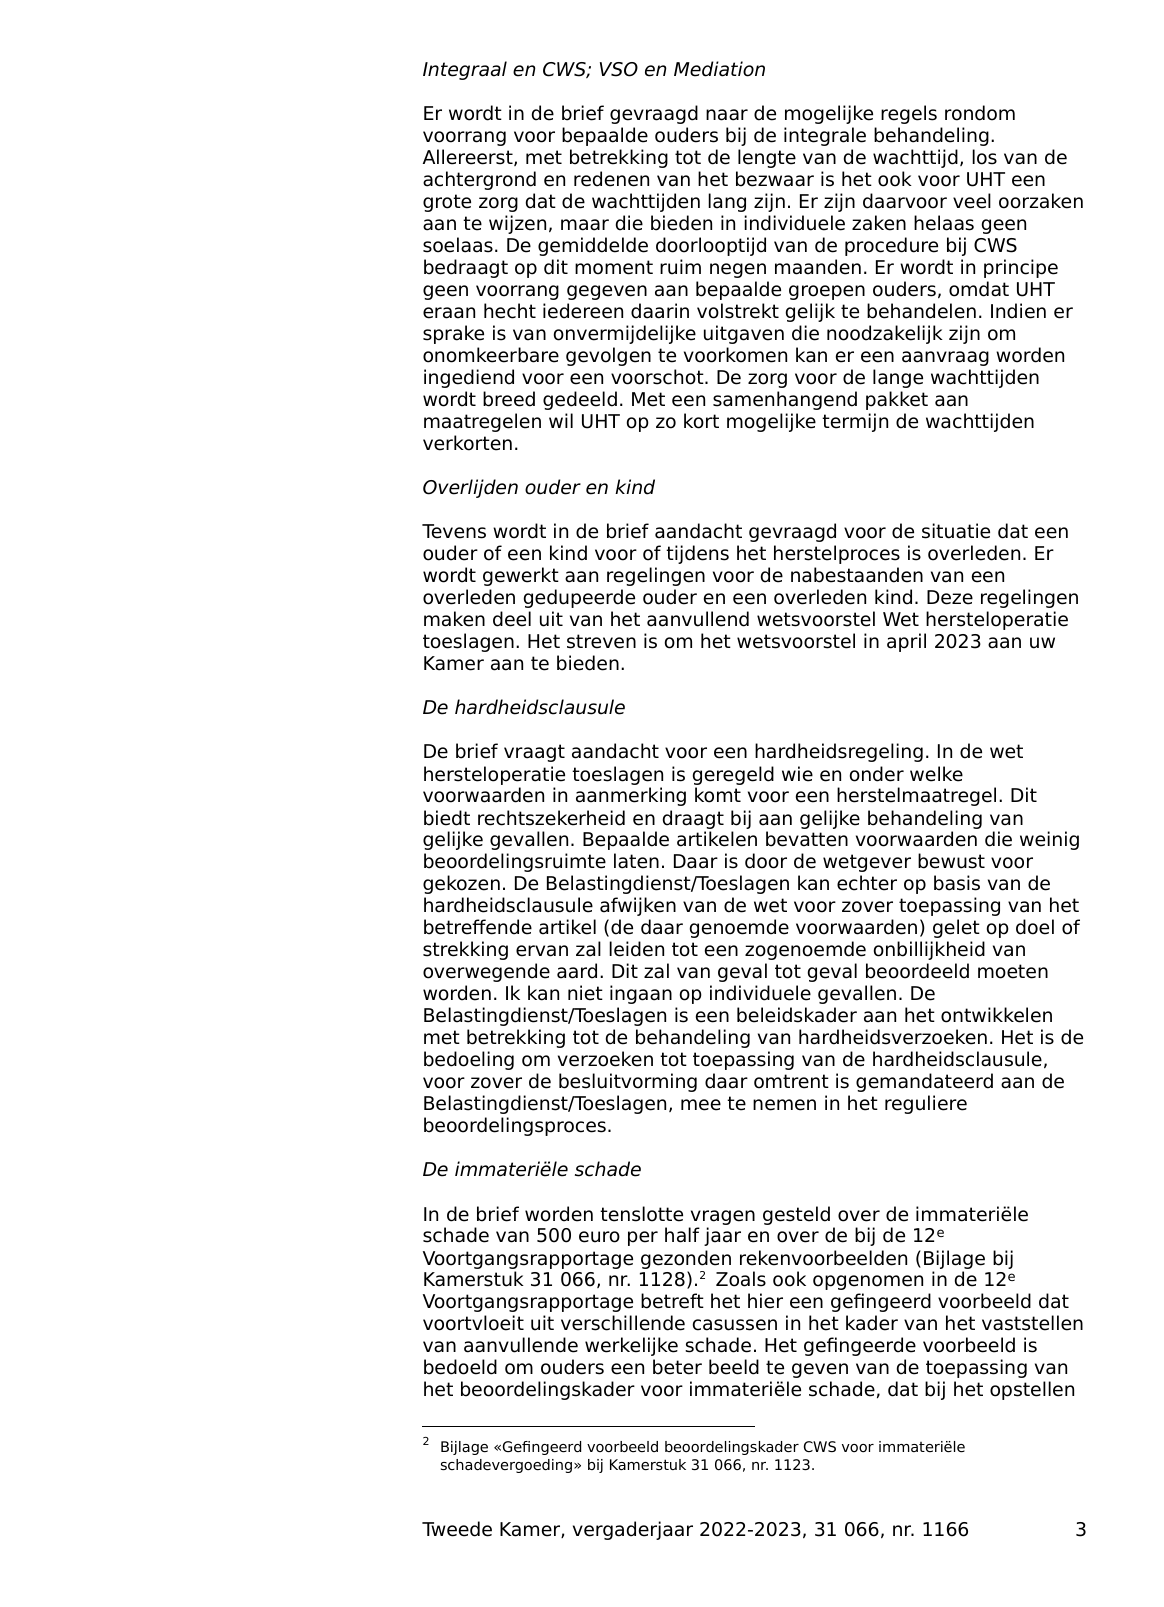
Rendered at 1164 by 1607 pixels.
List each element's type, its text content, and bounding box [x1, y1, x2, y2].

text Er wordt in de brief gevraagd naar de mogelijke regels rondom voorrang voor bepaalde ouders bij de integrale behandeling. Allereerst, met betrekking tot de lengte van de wachttijd, los van de achtergrond en redenen van het bezwaar is het ook voor UHT een grote zorg dat de wachttijden lang zijn. Er zijn daarvoor veel oorzaken aan te wijzen, maar die bieden in individuele zaken helaas geen soelaas. De gemiddelde doorlooptijd van de procedure bij CWS bedraagt op dit moment ruim negen maanden. Er wordt in principe geen voorrang gegeven aan bepaalde groepen ouders, omdat UHT eraan hecht iedereen daarin volstrekt gelijk te behandelen. Indien er sprake is van onvermijdelijke uitgaven die noodzakelijk zijn om onomkeerbare gevolgen te voorkomen kan er een aanvraag worden ingediend voor een voorschot. De zorg voor de lange wachttijden wordt breed gedeeld. Met een samenhangend pakket aan maatregelen wil UHT op zo kort mogelijke termijn de wachttijden verkorten. [422, 103, 1087, 455]
text Bijlage «Gefingeerd voorbeeld beoordelingskader CWS voor immateriële schadevergoeding» bij Kamerstuk 31 066, nr. 1123. [422, 1435, 1087, 1474]
text In de brief worden tenslotte vragen gesteld over de immateriële schade van 500 euro per half jaar en over de bij de 12e Voortgangsrapportage gezonden rekenvoorbeelden (Bijlage bij Kamerstuk 31 066, nr. 1128). Zoals ook opgenomen in de 12e Voortgangsrapportage betreft het hier een gefingeerd voorbeeld dat voortvloeit uit verschillende casussen in het kader van het vaststellen van aanvullende werkelijke schade. Het gefingeerde voorbeeld is bedoeld om ouders een beter beeld te geven van de toepassing van het beoordelingskader voor immateriële schade, dat bij het opstellen [422, 1203, 1087, 1401]
subtitle Integraal en CWS; VSO en Mediation [422, 59, 1087, 81]
subtitle De immateriële schade [422, 1159, 1087, 1181]
subtitle De hardheidsclausule [422, 697, 1087, 719]
text Tevens wordt in de brief aandacht gevraagd voor de situatie dat een ouder of een kind voor of tijdens het herstelproces is overleden. Er wordt gewerkt aan regelingen voor de nabestaanden van een overleden gedupeerde ouder en een overleden kind. Deze regelingen maken deel uit van het aanvullend wetsvoorstel Wet hersteloperatie toeslagen. Het streven is om het wetsvoorstel in april 2023 aan uw Kamer aan te bieden. [422, 521, 1087, 675]
text De brief vraagt aandacht voor een hardheidsregeling. In de wet hersteloperatie toeslagen is geregeld wie en onder welke voorwaarden in aanmerking komt voor een herstelmaatregel. Dit biedt rechtszekerheid en draagt bij aan gelijke behandeling van gelijke gevallen. Bepaalde artikelen bevatten voorwaarden die weinig beoordelingsruimte laten. Daar is door de wetgever bewust voor gekozen. De Belastingdienst/Toeslagen kan echter op basis van de hardheidsclausule afwijken van de wet voor zover toepassing van het betreffende artikel (de daar genoemde voorwaarden) gelet op doel of strekking ervan zal leiden tot een zogenoemde onbillijkheid van overwegende aard. Dit zal van geval tot geval beoordeeld moeten worden. Ik kan niet ingaan op individuele gevallen. De Belastingdienst/Toeslagen is een beleidskader aan het ontwikkelen met betrekking tot de behandeling van hardheidsverzoeken. Het is de bedoeling om verzoeken tot toepassing van de hardheidsclausule, voor zover de besluitvorming daar omtrent is gemandateerd aan de Belastingdienst/Toeslagen, mee te nemen in het reguliere beoordelingsproces. [422, 741, 1087, 1137]
subtitle Overlijden ouder en kind [422, 477, 1087, 499]
